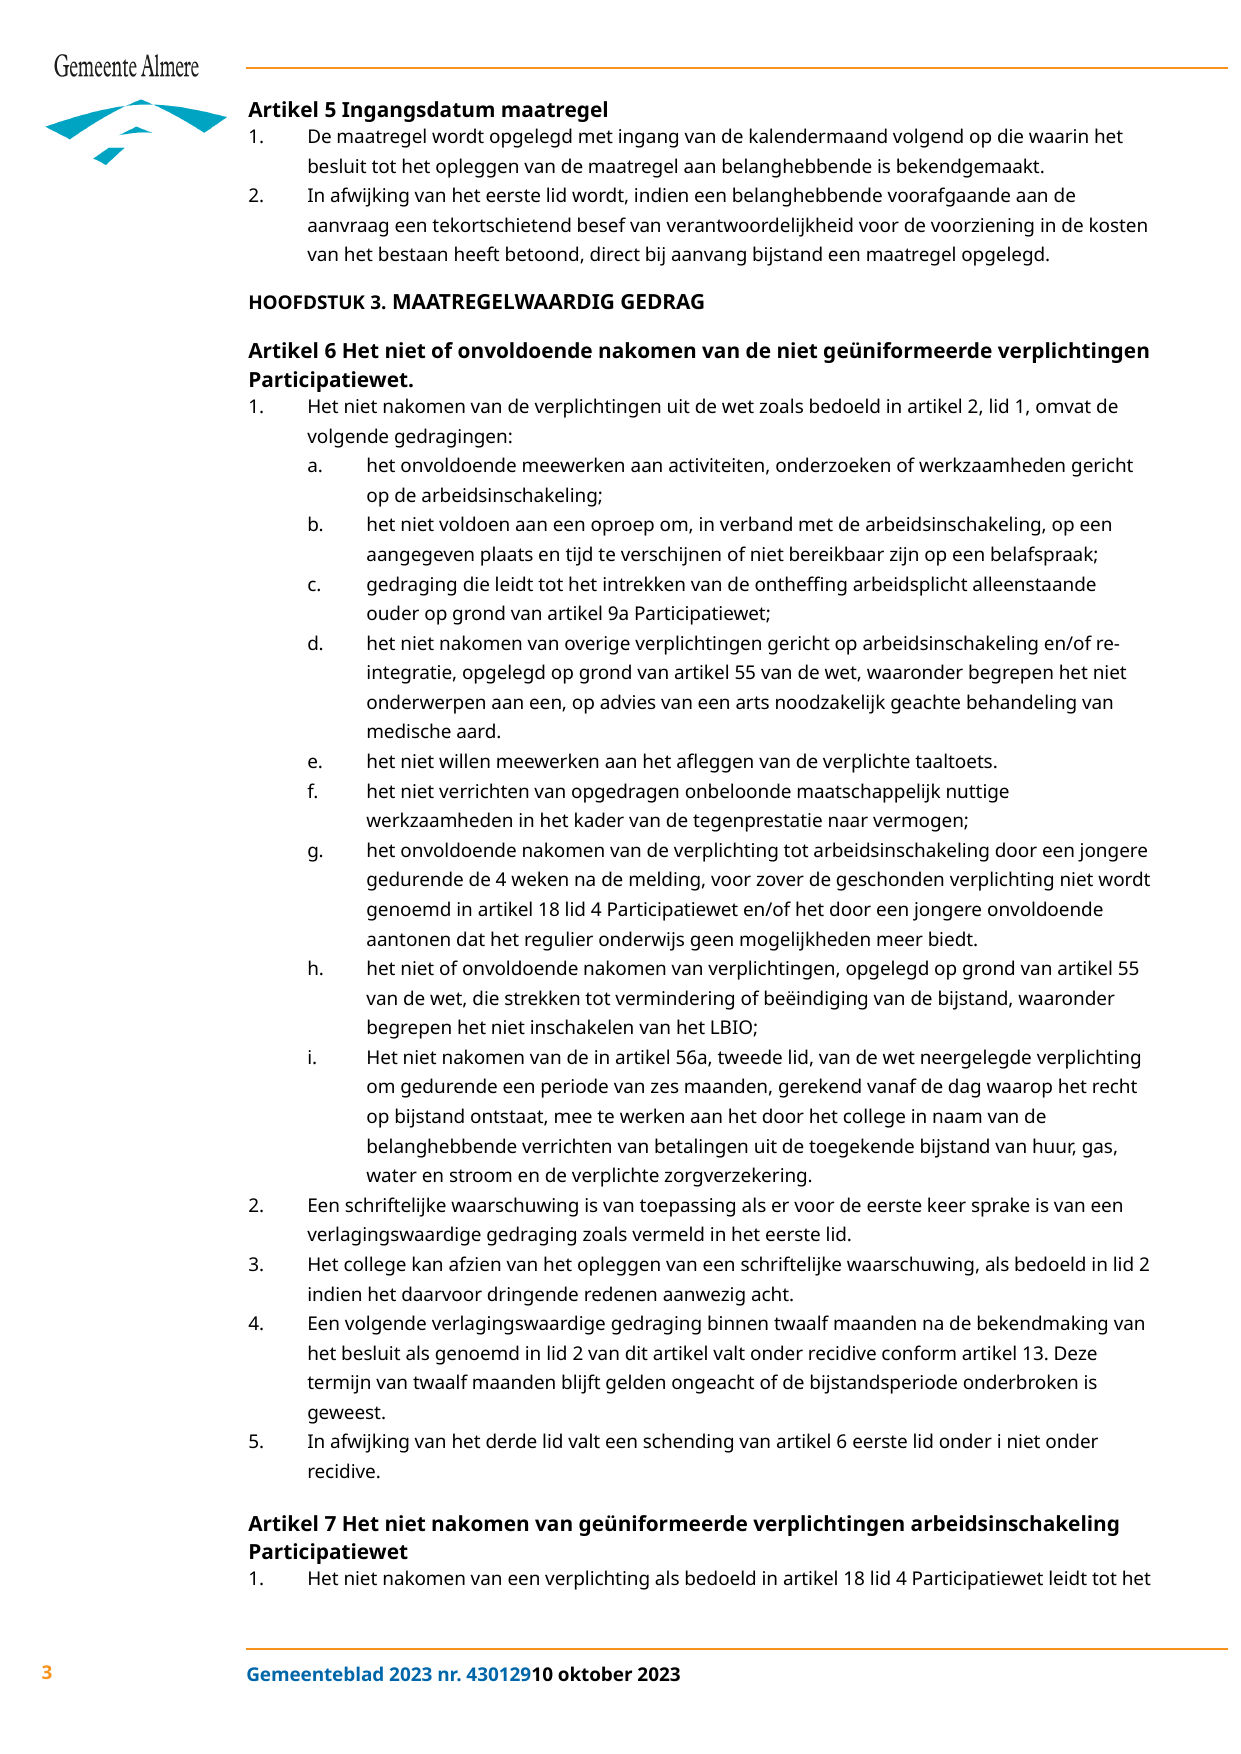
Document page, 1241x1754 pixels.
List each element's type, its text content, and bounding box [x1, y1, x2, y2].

list Het niet nakomen van de verplichtingen uit de wet zoals bedoeld in artikel 2, lid 1, omvat de volgende gedragingen: [248, 393, 1152, 449]
list Het niet nakomen van de in artikel 56a, tweede lid, van de wet neergelegde verplichting om gedurende een periode van zes maanden, gerekend vanaf de dag waarop het recht op bijstand ontstaat, mee te werken aan het door het college in naam van de belanghebbende verrichten van betalingen uit de toegekende bijstand van huur, gas, water en stroom en de verplichte zorgverzekering. [307, 1044, 1152, 1188]
list Het college kan afzien van het opleggen van een schriftelijke waarschuwing, als bedoeld in lid 2 indien het daarvoor dringende redenen aanwezig acht. [248, 1251, 1152, 1307]
text HOOFDSTUK 3. MAATREGELWAARDIG GEDRAG [248, 287, 1152, 316]
text Artikel 6 Het niet of onvoldoende nakomen van de niet geüniformeerde verplichtingen Participatiewet. [248, 336, 1152, 393]
list het niet willen meewerken aan het afleggen van de verplichte taaltoets. [307, 748, 1152, 774]
list Een schriftelijke waarschuwing is van toepassing als er voor de eerste keer sprake is van een verlagingswaardige gedraging zoals vermeld in het eerste lid. [248, 1192, 1152, 1247]
list In afwijking van het derde lid valt een schending van artikel 6 eerste lid onder i niet onder recidive. [248, 1429, 1152, 1484]
list het onvoldoende nakomen van de verplichting tot arbeidsinschakeling door een jongere gedurende de 4 weken na de melding, voor zover de geschonden verplichting niet wordt genoemd in artikel 18 lid 4 Participatiewet en/of het door een jongere onvoldoende aantonen dat het regulier onderwijs geen mogelijkheden meer biedt. [307, 837, 1152, 952]
list het niet nakomen van overige verplichtingen gericht op arbeidsinschakeling en/of re-integratie, opgelegd op grond van artikel 55 van de wet, waaronder begrepen het niet onderwerpen aan een, op advies van een arts noodzakelijk geachte behandeling van medische aard. [307, 630, 1152, 744]
list In afwijking van het eerste lid wordt, indien een belanghebbende voorafgaande aan de aanvraag een tekortschietend besef van verantwoordelijkheid voor de voorziening in de kosten van het bestaan heeft betoond, direct bij aanvang bijstand een maatregel opgelegd. [248, 182, 1152, 267]
list het niet verrichten van opgedragen onbeloonde maatschappelijk nuttige werkzaamheden in het kader van de tegenprestatie naar vermogen; [307, 778, 1152, 833]
list gedraging die leidt tot het intrekken van de ontheffing arbeidsplicht alleenstaande ouder op grond van artikel 9a Participatiewet; [307, 571, 1152, 626]
list De maatregel wordt opgelegd met ingang van de kalendermaand volgend op die waarin het besluit tot het opleggen van de maatregel aan belanghebbende is bekendgemaakt. [248, 123, 1152, 178]
list het onvoldoende meewerken aan activiteiten, onderzoeken of werkzaamheden gericht op de arbeidsinschakeling; [307, 452, 1152, 508]
picture [41, 47, 231, 172]
list het niet voldoen aan een oproep om, in verband met de arbeidsinschakeling, op een aangegeven plaats en tijd te verschijnen of niet bereikbaar zijn op een belafspraak; [307, 512, 1152, 567]
list Het niet nakomen van een verplichting als bedoeld in artikel 18 lid 4 Participatiewet leidt tot het [248, 1566, 1152, 1591]
list het niet of onvoldoende nakomen van verplichtingen, opgelegd op grond van artikel 55 van de wet, die strekken tot vermindering of beëindiging van de bijstand, waaronder begrepen het niet inschakelen van het LBIO; [307, 955, 1152, 1040]
text Artikel 7 Het niet nakomen van geüniformeerde verplichtingen arbeidsinschakeling Participatiewet [248, 1509, 1152, 1566]
list Een volgende verlagingswaardige gedraging binnen twaalf maanden na de bekendmaking van het besluit als genoemd in lid 2 van dit artikel valt onder recidive conform artikel 13. Deze termijn van twaalf maanden blijft gelden ongeacht of de bijstandsperiode onderbroken is geweest. [248, 1310, 1152, 1425]
text Artikel 5 Ingangsdatum maatregel [248, 95, 1152, 123]
